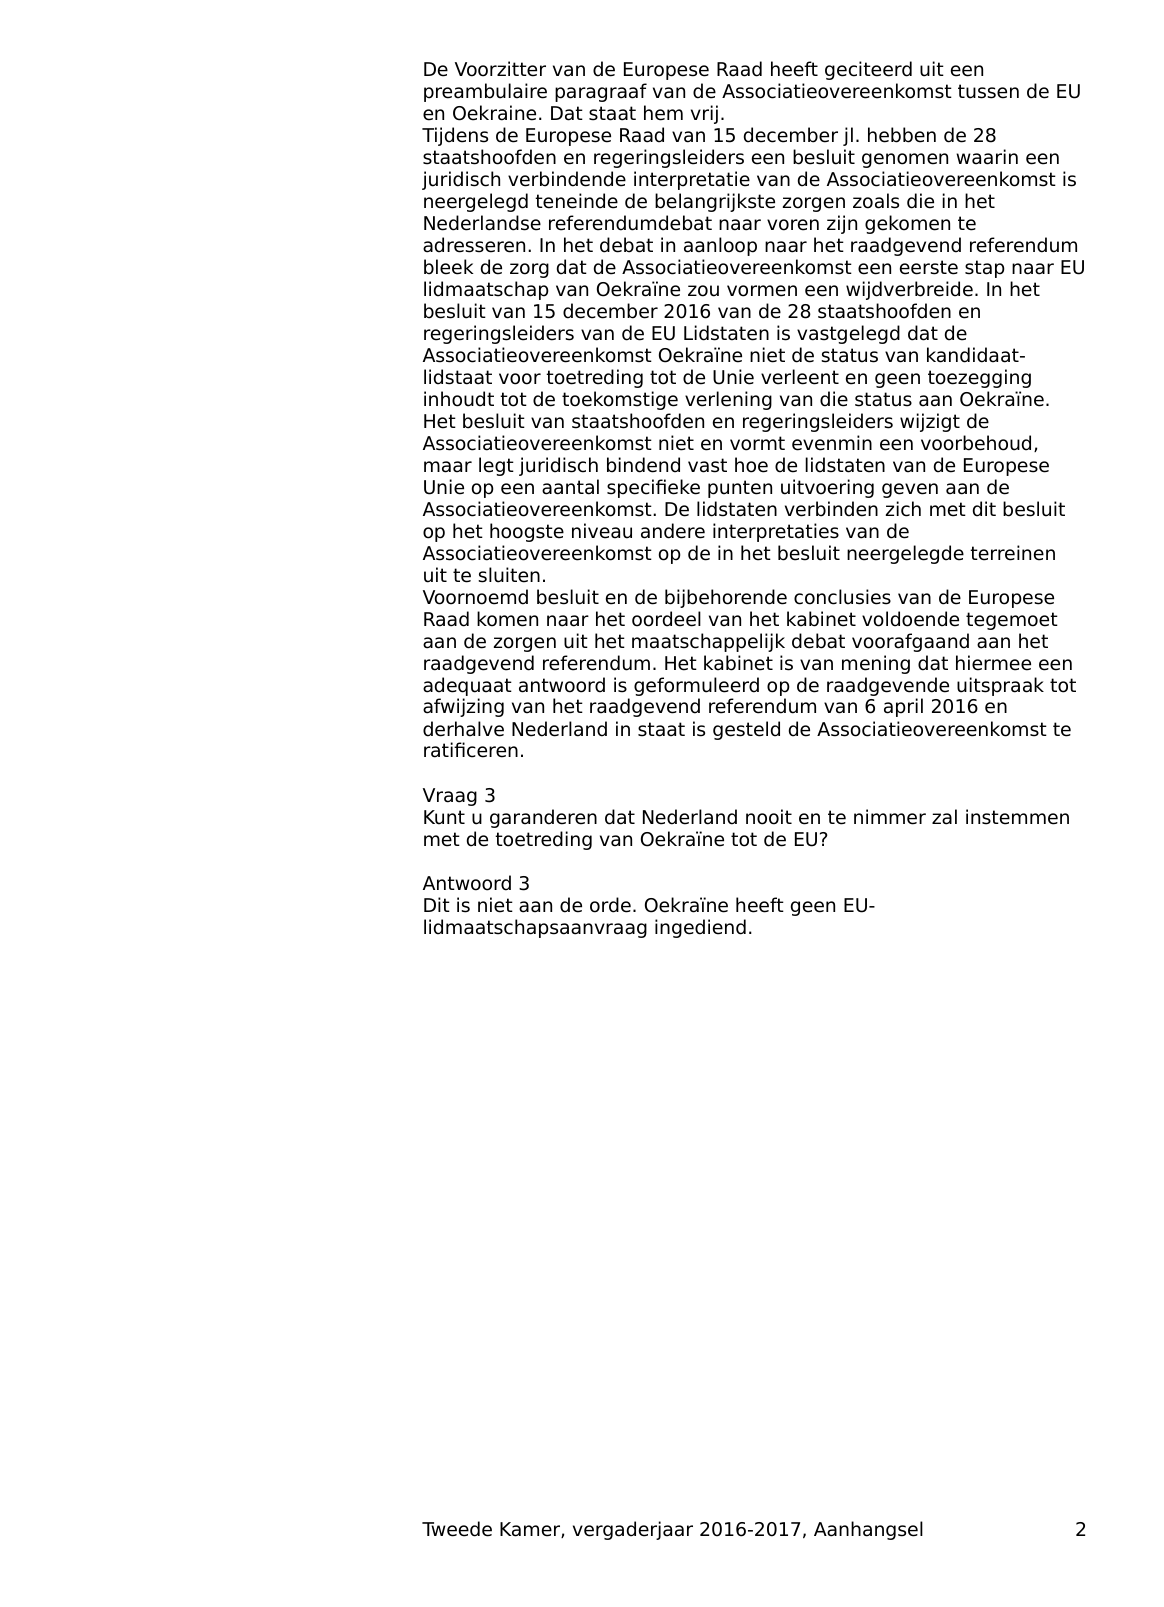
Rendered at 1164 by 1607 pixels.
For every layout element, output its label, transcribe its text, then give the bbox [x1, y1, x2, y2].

text Dit is niet aan de orde. Oekraïne heeft geen EU-lidmaatschapsaanvraag ingediend. [422, 895, 1087, 939]
text Tijdens de Europese Raad van 15 december jl. hebben de 28 staatshoofden en regeringsleiders een besluit genomen waarin een juridisch verbindende interpretatie van de Associatieovereenkomst is neergelegd teneinde de belangrijkste zorgen zoals die in het Nederlandse referendumdebat naar voren zijn gekomen te adresseren. In het debat in aanloop naar het raadgevend referendum bleek de zorg dat de Associatieovereenkomst een eerste stap naar EU lidmaatschap van Oekraïne zou vormen een wijdverbreide. In het besluit van 15 december 2016 van de 28 staatshoofden en regeringsleiders van de EU Lidstaten is vastgelegd dat de Associatieovereenkomst Oekraïne niet de status van kandidaat-lidstaat voor toetreding tot de Unie verleent en geen toezegging inhoudt tot de toekomstige verlening van die status aan Oekraïne. [422, 125, 1087, 411]
text Antwoord 3 [422, 873, 1087, 895]
text Het besluit van staatshoofden en regeringsleiders wijzigt de Associatieovereenkomst niet en vormt evenmin een voorbehoud, maar legt juridisch bindend vast hoe de lidstaten van de Europese Unie op een aantal specifieke punten uitvoering geven aan de Associatieovereenkomst. De lidstaten verbinden zich met dit besluit op het hoogste niveau andere interpretaties van de Associatieovereenkomst op de in het besluit neergelegde terreinen uit te sluiten. [422, 411, 1087, 587]
text De Voorzitter van de Europese Raad heeft geciteerd uit een preambulaire paragraaf van de Associatieovereenkomst tussen de EU en Oekraine. Dat staat hem vrij. [422, 59, 1087, 125]
text Vraag 3 [422, 784, 1087, 807]
text Kunt u garanderen dat Nederland nooit en te nimmer zal instemmen met de toetreding van Oekraïne tot de EU? [422, 807, 1087, 851]
text Voornoemd besluit en de bijbehorende conclusies van de Europese Raad komen naar het oordeel van het kabinet voldoende tegemoet aan de zorgen uit het maatschappelijk debat voorafgaand aan het raadgevend referendum. Het kabinet is van mening dat hiermee een adequaat antwoord is geformuleerd op de raadgevende uitspraak tot afwijzing van het raadgevend referendum van 6 april 2016 en derhalve Nederland in staat is gesteld de Associatieovereenkomst te ratificeren. [422, 587, 1087, 762]
